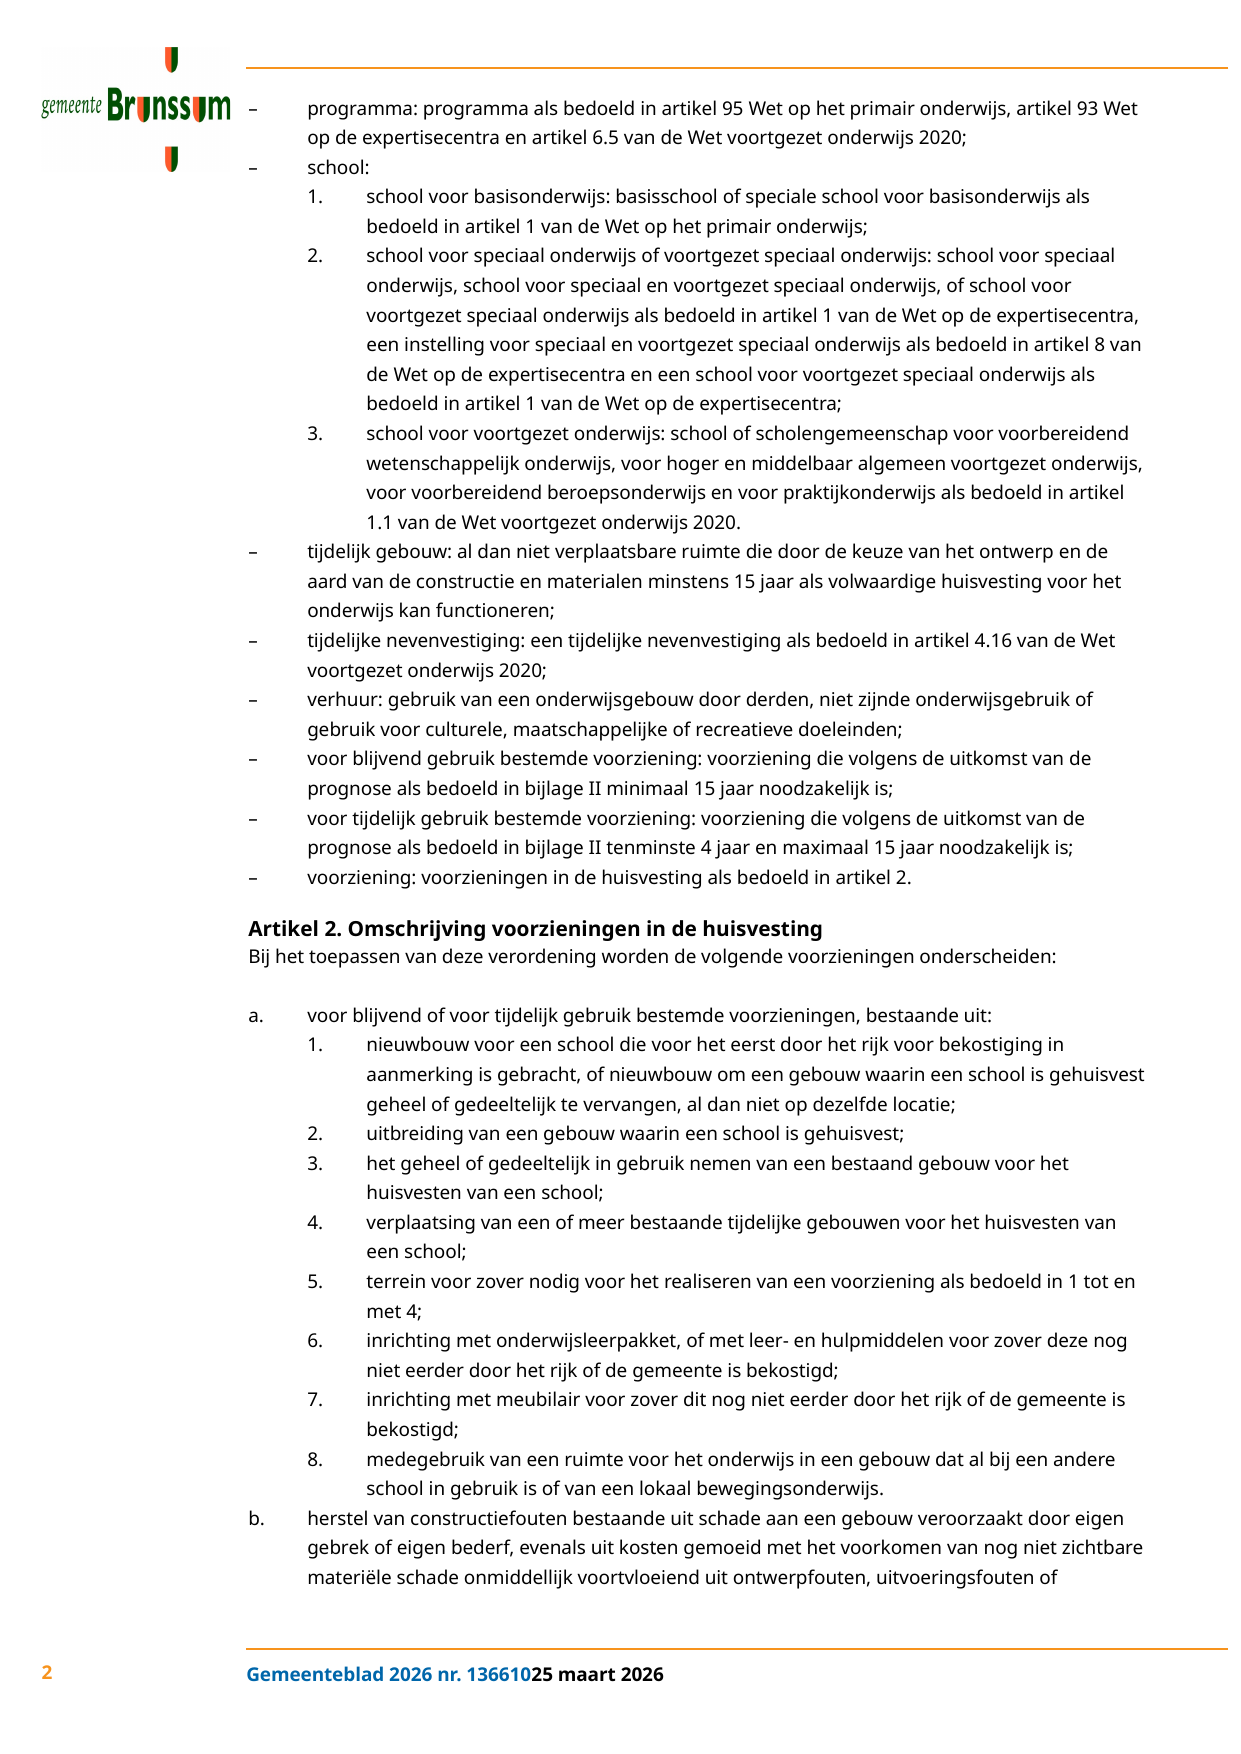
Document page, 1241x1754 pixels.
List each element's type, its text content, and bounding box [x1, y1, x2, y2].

text Artikel 2. Omschrijving voorzieningen in de huisvesting [248, 914, 1152, 943]
list school voor voortgezet onderwijs: school of scholengemeenschap voor voorbereidend wetenschappelijk onderwijs, voor hoger en middelbaar algemeen voortgezet onderwijs, voor voorbereidend beroepsonderwijs en voor praktijkonderwijs als bedoeld in artikel 1.1 van de Wet voortgezet onderwijs 2020. [307, 420, 1152, 535]
list voorziening: voorzieningen in de huisvesting als bedoeld in artikel 2. [248, 864, 1152, 890]
list uitbreiding van een gebouw waarin een school is gehuisvest; [307, 1120, 1152, 1146]
text Bij het toepassen van deze verordening worden de volgende voorzieningen onderscheiden: [248, 943, 1152, 968]
list inrichting met meubilair voor zover dit nog niet eerder door het rijk of de gemeente is bekostigd; [307, 1387, 1152, 1442]
list verplaatsing van een of meer bestaande tijdelijke gebouwen voor het huisvesten van een school; [307, 1209, 1152, 1264]
list nieuwbouw voor een school die voor het eerst door het rijk voor bekostiging in aanmerking is gebracht, of nieuwbouw om een gebouw waarin een school is gehuisvest geheel of gedeeltelijk te vervangen, al dan niet op dezelfde locatie; [307, 1032, 1152, 1116]
list tijdelijke nevenvestiging: een tijdelijke nevenvestiging als bedoeld in artikel 4.16 van de Wet voortgezet onderwijs 2020; [248, 627, 1152, 683]
list school voor basisonderwijs: basisschool of speciale school voor basisonderwijs als bedoeld in artikel 1 van de Wet op het primair onderwijs; [307, 183, 1152, 239]
picture [41, 47, 231, 172]
list inrichting met onderwijsleerpakket, of met leer- en hulpmiddelen voor zover deze nog niet eerder door het rijk of de gemeente is bekostigd; [307, 1327, 1152, 1383]
list school voor speciaal onderwijs of voortgezet speciaal onderwijs: school voor speciaal onderwijs, school voor speciaal en voortgezet speciaal onderwijs, of school voor voortgezet speciaal onderwijs als bedoeld in artikel 1 van de Wet op de expertisecentra, een instelling voor speciaal en voortgezet speciaal onderwijs als bedoeld in artikel 8 van de Wet op de expertisecentra en een school voor voortgezet speciaal onderwijs als bedoeld in artikel 1 van de Wet op de expertisecentra; [307, 243, 1152, 416]
list school: [248, 154, 1152, 180]
list het geheel of gedeeltelijk in gebruik nemen van een bestaand gebouw voor het huisvesten van een school; [307, 1150, 1152, 1205]
list herstel van constructiefouten bestaande uit schade aan een gebouw veroorzaakt door eigen gebrek of eigen bederf, evenals uit kosten gemoeid met het voorkomen van nog niet zichtbare materiële schade onmiddellijk voortvloeiend uit ontwerpfouten, uitvoeringsfouten of [248, 1505, 1152, 1590]
list medegebruik van een ruimte voor het onderwijs in een gebouw dat al bij een andere school in gebruik is of van een lokaal bewegingsonderwijs. [307, 1446, 1152, 1501]
list verhuur: gebruik van een onderwijsgebouw door derden, niet zijnde onderwijsgebruik of gebruik voor culturele, maatschappelijke of recreatieve doeleinden; [248, 686, 1152, 742]
list programma: programma als bedoeld in artikel 95 Wet op het primair onderwijs, artikel 93 Wet op de expertisecentra en artikel 6.5 van de Wet voortgezet onderwijs 2020; [248, 95, 1152, 150]
list voor blijvend of voor tijdelijk gebruik bestemde voorzieningen, bestaande uit: [248, 1002, 1152, 1028]
list voor blijvend gebruik bestemde voorziening: voorziening die volgens de uitkomst van de prognose als bedoeld in bijlage II minimaal 15 jaar noodzakelijk is; [248, 746, 1152, 801]
list terrein voor zover nodig voor het realiseren van een voorziening als bedoeld in 1 tot en met 4; [307, 1268, 1152, 1323]
list tijdelijk gebouw: al dan niet verplaatsbare ruimte die door de keuze van het ontwerp en de aard van de constructie en materialen minstens 15 jaar als volwaardige huisvesting voor het onderwijs kan functioneren; [248, 538, 1152, 623]
list voor tijdelijk gebruik bestemde voorziening: voorziening die volgens de uitkomst van de prognose als bedoeld in bijlage II tenminste 4 jaar en maximaal 15 jaar noodzakelijk is; [248, 805, 1152, 860]
